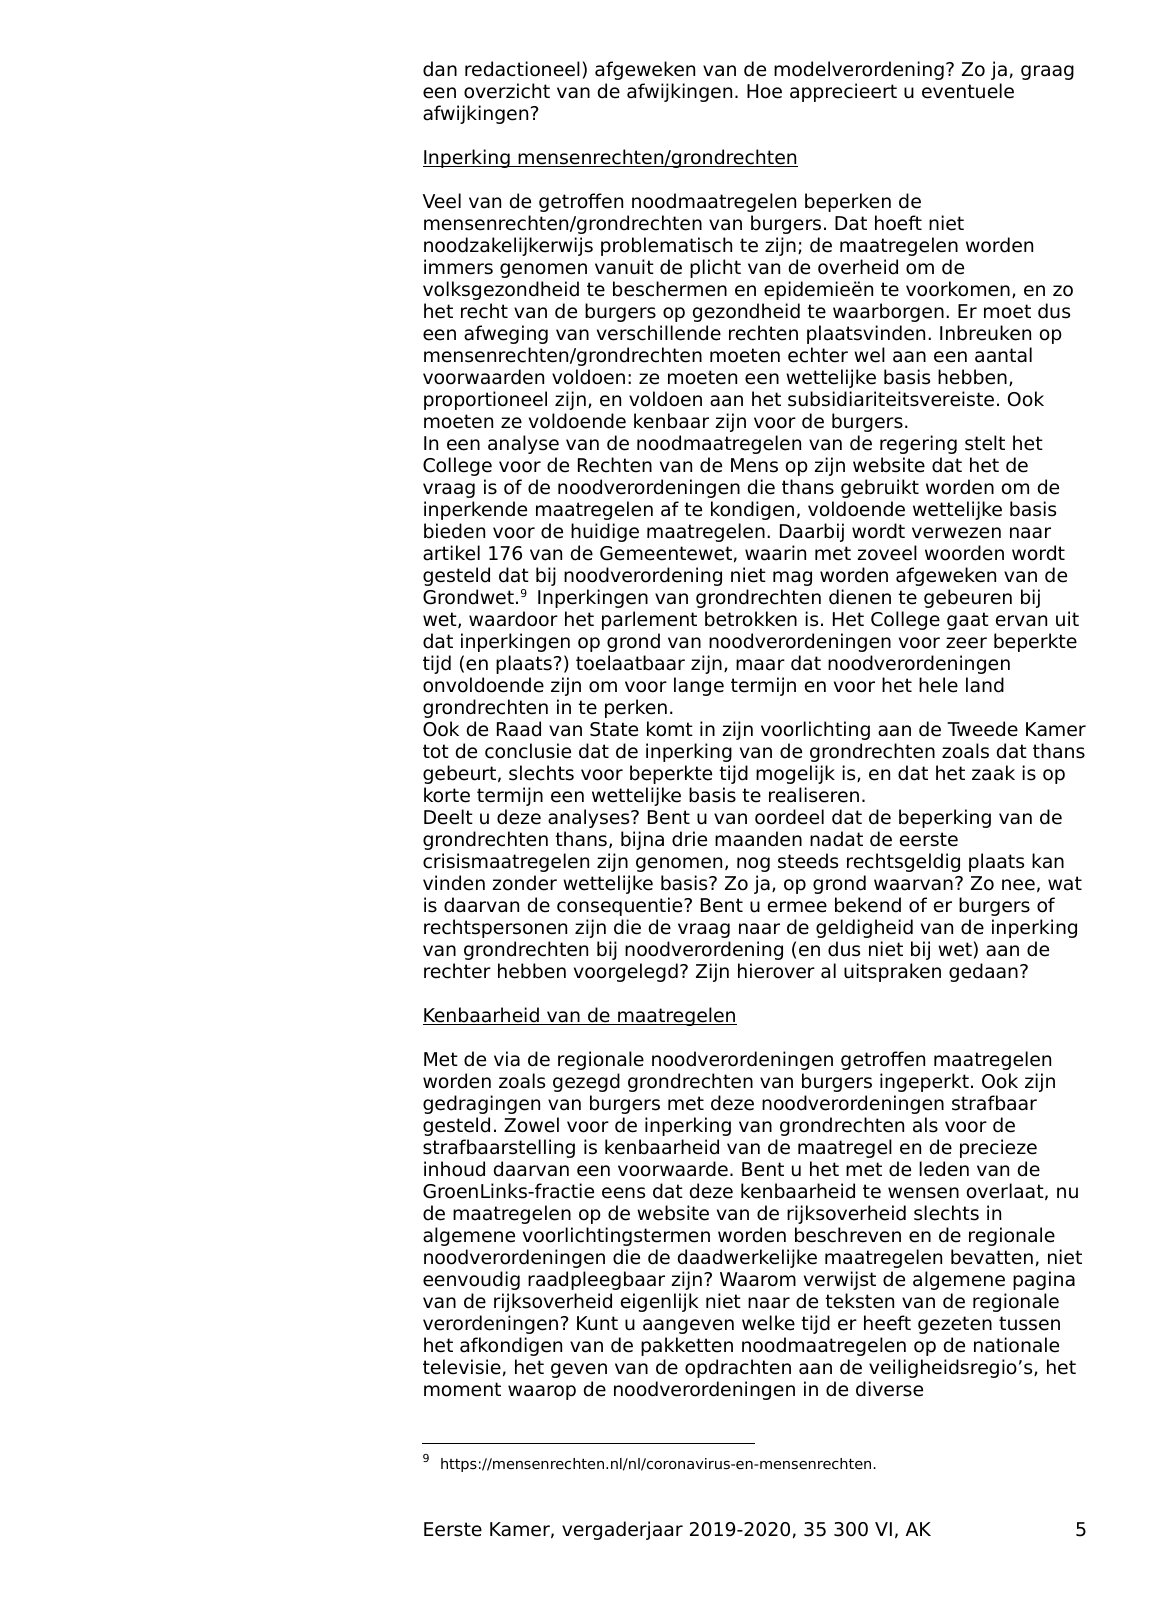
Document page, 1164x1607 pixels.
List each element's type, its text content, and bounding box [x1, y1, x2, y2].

text dan redactioneel) afgeweken van de modelverordening? Zo ja, graag een overzicht van de afwijkingen. Hoe apprecieert u eventuele afwijkingen? [422, 59, 1087, 125]
text Veel van de getroffen noodmaatregelen beperken de mensenrechten/grondrechten van burgers. Dat hoeft niet noodzakelijkerwijs problematisch te zijn; de maatregelen worden immers genomen vanuit de plicht van de overheid om de volksgezondheid te beschermen en epidemieën te voorkomen, en zo het recht van de burgers op gezondheid te waarborgen. Er moet dus een afweging van verschillende rechten plaatsvinden. Inbreuken op mensenrechten/grondrechten moeten echter wel aan een aantal voorwaarden voldoen: ze moeten een wettelijke basis hebben, proportioneel zijn, en voldoen aan het subsidiariteitsvereiste. Ook moeten ze voldoende kenbaar zijn voor de burgers. [422, 191, 1087, 433]
text Deelt u deze analyses? Bent u van oordeel dat de beperking van de grondrechten thans, bijna drie maanden nadat de eerste crisismaatregelen zijn genomen, nog steeds rechtsgeldig plaats kan vinden zonder wettelijke basis? Zo ja, op grond waarvan? Zo nee, wat is daarvan de consequentie? Bent u ermee bekend of er burgers of rechtspersonen zijn die de vraag naar de geldigheid van de inperking van grondrechten bij noodverordening (en dus niet bij wet) aan de rechter hebben voorgelegd? Zijn hierover al uitspraken gedaan? [422, 807, 1087, 983]
text Met de via de regionale noodverordeningen getroffen maatregelen worden zoals gezegd grondrechten van burgers ingeperkt. Ook zijn gedragingen van burgers met deze noodverordeningen strafbaar gesteld. Zowel voor de inperking van grondrechten als voor de strafbaarstelling is kenbaarheid van de maatregel en de precieze inhoud daarvan een voorwaarde. Bent u het met de leden van de GroenLinks-fractie eens dat deze kenbaarheid te wensen overlaat, nu de maatregelen op de website van de rijksoverheid slechts in algemene voorlichtingstermen worden beschreven en de regionale noodverordeningen die de daadwerkelijke maatregelen bevatten, niet eenvoudig raadpleegbaar zijn? Waarom verwijst de algemene pagina van de rijksoverheid eigenlijk niet naar de teksten van de regionale verordeningen? Kunt u aangeven welke tijd er heeft gezeten tussen het afkondigen van de pakketten noodmaatregelen op de nationale televisie, het geven van de opdrachten aan de veiligheidsregio’s, het moment waarop de noodverordeningen in de diverse [422, 1049, 1087, 1401]
subtitle Inperking mensenrechten/grondrechten [422, 147, 1087, 169]
subtitle Kenbaarheid van de maatregelen [422, 1005, 1087, 1027]
text In een analyse van de noodmaatregelen van de regering stelt het College voor de Rechten van de Mens op zijn website dat het de vraag is of de noodverordeningen die thans gebruikt worden om de inperkende maatregelen af te kondigen, voldoende wettelijke basis bieden voor de huidige maatregelen. Daarbij wordt verwezen naar artikel 176 van de Gemeentewet, waarin met zoveel woorden wordt gesteld dat bij noodverordening niet mag worden afgeweken van de Grondwet. Inperkingen van grondrechten dienen te gebeuren bij wet, waardoor het parlement betrokken is. Het College gaat ervan uit dat inperkingen op grond van noodverordeningen voor zeer beperkte tijd (en plaats?) toelaatbaar zijn, maar dat noodverordeningen onvoldoende zijn om voor lange termijn en voor het hele land grondrechten in te perken. [422, 433, 1087, 719]
text Ook de Raad van State komt in zijn voorlichting aan de Tweede Kamer tot de conclusie dat de inperking van de grondrechten zoals dat thans gebeurt, slechts voor beperkte tijd mogelijk is, en dat het zaak is op korte termijn een wettelijke basis te realiseren. [422, 719, 1087, 807]
text https://mensenrechten.nl/nl/coronavirus-en-mensenrechten. [422, 1452, 1087, 1474]
